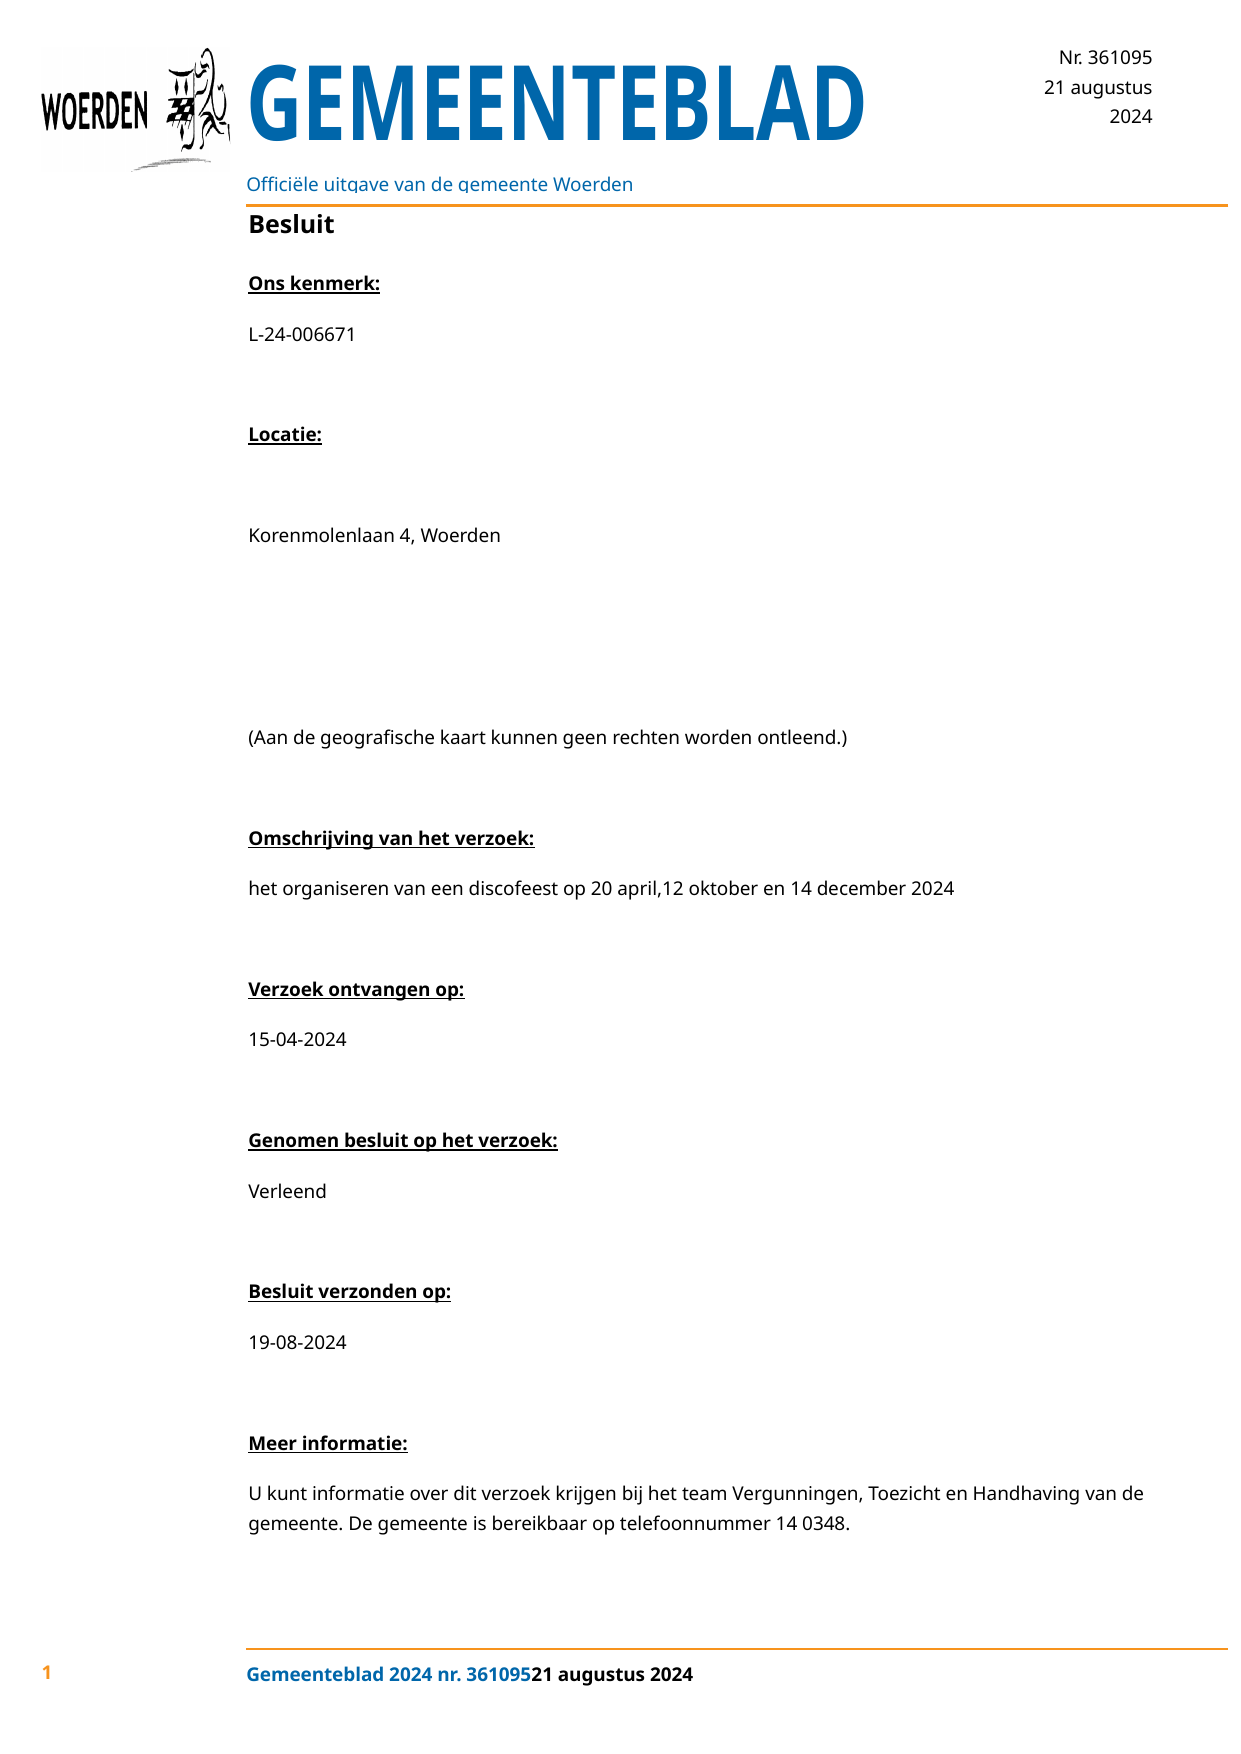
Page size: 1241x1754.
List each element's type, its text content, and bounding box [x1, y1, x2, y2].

text Korenmolenlaan 4, Woerden [248, 522, 1152, 548]
text (Aan de geografische kaart kunnen geen rechten worden ontleend.) [248, 724, 1152, 750]
picture [41, 47, 231, 172]
text Verzoek ontvangen op: [248, 976, 1152, 1002]
text 19-08-2024 [248, 1329, 1152, 1355]
text Genomen besluit op het verzoek: [248, 1127, 1152, 1153]
text L-24-006671 [248, 321, 1152, 346]
text het organiseren van een discofeest op 20 april,12 oktober en 14 december 2024 [248, 875, 1152, 901]
text Besluit verzonden op: [248, 1279, 1152, 1304]
text Besluit [248, 207, 1152, 241]
text Verleend [248, 1178, 1152, 1203]
text Ons kenmerk: [248, 270, 1152, 296]
text Omschrijving van het verzoek: [248, 825, 1152, 851]
text 15-04-2024 [248, 1027, 1152, 1052]
text U kunt informatie over dit verzoek krijgen bij het team Vergunningen, Toezicht en Handhaving van de gemeente. De gemeente is bereikbaar op telefoonnummer 14 0348. [248, 1480, 1152, 1536]
text Meer informatie: [248, 1430, 1152, 1456]
text Locatie: [248, 422, 1152, 447]
